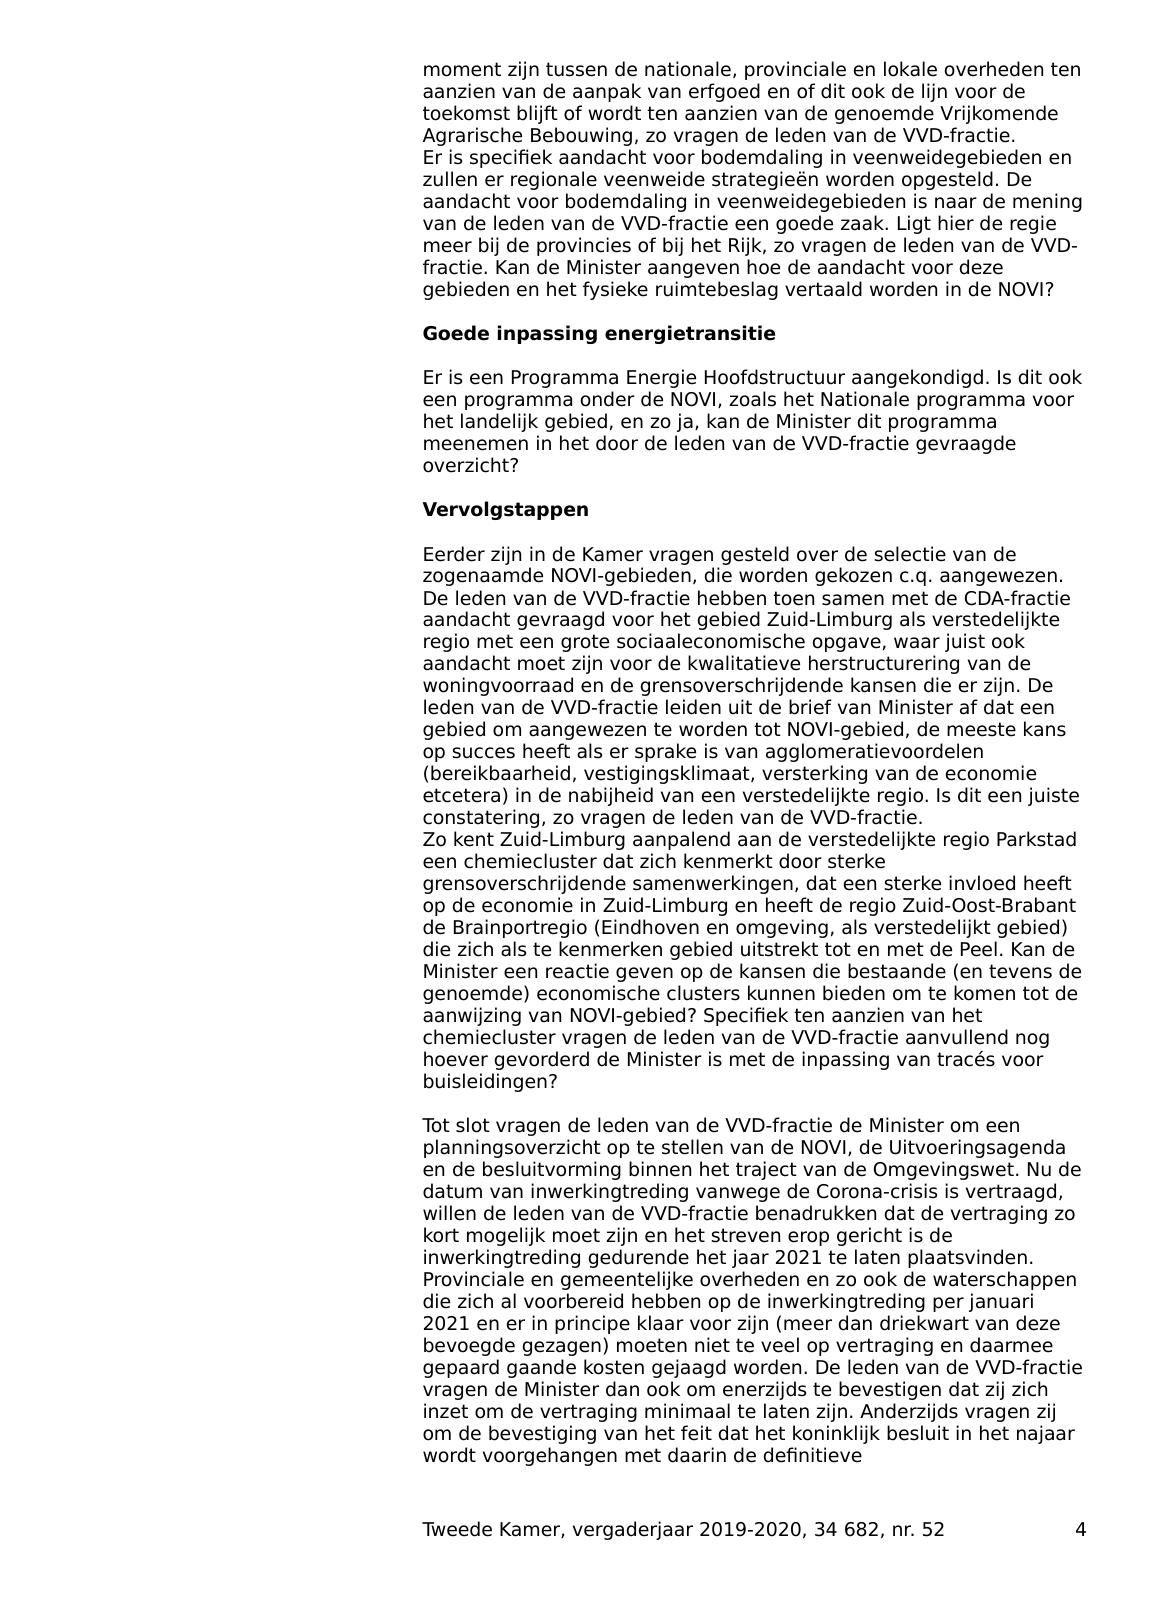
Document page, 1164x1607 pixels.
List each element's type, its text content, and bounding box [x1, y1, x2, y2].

text Er is specifiek aandacht voor bodemdaling in veenweidegebieden en zullen er regionale veenweide strategieën worden opgesteld. De aandacht voor bodemdaling in veenweidegebieden is naar de mening van de leden van de VVD-fractie een goede zaak. Ligt hier de regie meer bij de provincies of bij het Rijk, zo vragen de leden van de VVD-fractie. Kan de Minister aangeven hoe de aandacht voor deze gebieden en het fysieke ruimtebeslag vertaald worden in de NOVI? [422, 147, 1087, 301]
text Tot slot vragen de leden van de VVD-fractie de Minister om een planningsoverzicht op te stellen van de NOVI, de Uitvoeringsagenda en de besluitvorming binnen het traject van de Omgevingswet. Nu de datum van inwerkingtreding vanwege de Corona-crisis is vertraagd, willen de leden van de VVD-fractie benadrukken dat de vertraging zo kort mogelijk moet zijn en het streven erop gericht is de inwerkingtreding gedurende het jaar 2021 te laten plaatsvinden. Provinciale en gemeentelijke overheden en zo ook de waterschappen die zich al voorbereid hebben op de inwerkingtreding per januari 2021 en er in principe klaar voor zijn (meer dan driekwart van deze bevoegde gezagen) moeten niet te veel op vertraging en daarmee gepaard gaande kosten gejaagd worden. De leden van de VVD-fractie vragen de Minister dan ook om enerzijds te bevestigen dat zij zich inzet om de vertraging minimaal te laten zijn. Anderzijds vragen zij om de bevestiging van het feit dat het koninklijk besluit in het najaar wordt voorgehangen met daarin de definitieve [422, 1115, 1087, 1467]
text Er is een Programma Energie Hoofdstructuur aangekondigd. Is dit ook een programma onder de NOVI, zoals het Nationale programma voor het landelijk gebied, en zo ja, kan de Minister dit programma meenemen in het door de leden van de VVD-fractie gevraagde overzicht? [422, 367, 1087, 477]
subtitle Vervolgstappen [422, 499, 1087, 521]
subtitle Goede inpassing energietransitie [422, 323, 1087, 345]
text moment zijn tussen de nationale, provinciale en lokale overheden ten aanzien van de aanpak van erfgoed en of dit ook de lijn voor de toekomst blijft of wordt ten aanzien van de genoemde Vrijkomende Agrarische Bebouwing, zo vragen de leden van de VVD-fractie. [422, 59, 1087, 147]
text Eerder zijn in de Kamer vragen gesteld over de selectie van de zogenaamde NOVI-gebieden, die worden gekozen c.q. aangewezen. De leden van de VVD-fractie hebben toen samen met de CDA-fractie aandacht gevraagd voor het gebied Zuid-Limburg als verstedelijkte regio met een grote sociaaleconomische opgave, waar juist ook aandacht moet zijn voor de kwalitatieve herstructurering van de woningvoorraad en de grensoverschrijdende kansen die er zijn. De leden van de VVD-fractie leiden uit de brief van Minister af dat een gebied om aangewezen te worden tot NOVI-gebied, de meeste kans op succes heeft als er sprake is van agglomeratievoordelen (bereikbaarheid, vestigingsklimaat, versterking van de economie etcetera) in de nabijheid van een verstedelijkte regio. Is dit een juiste constatering, zo vragen de leden van de VVD-fractie. [422, 543, 1087, 829]
text Zo kent Zuid-Limburg aanpalend aan de verstedelijkte regio Parkstad een chemiecluster dat zich kenmerkt door sterke grensoverschrijdende samenwerkingen, dat een sterke invloed heeft op de economie in Zuid-Limburg en heeft de regio Zuid-Oost-Brabant de Brainportregio (Eindhoven en omgeving, als verstedelijkt gebied) die zich als te kenmerken gebied uitstrekt tot en met de Peel. Kan de Minister een reactie geven op de kansen die bestaande (en tevens de genoemde) economische clusters kunnen bieden om te komen tot de aanwijzing van NOVI-gebied? Specifiek ten aanzien van het chemiecluster vragen de leden van de VVD-fractie aanvullend nog hoever gevorderd de Minister is met de inpassing van tracés voor buisleidingen? [422, 829, 1087, 1093]
